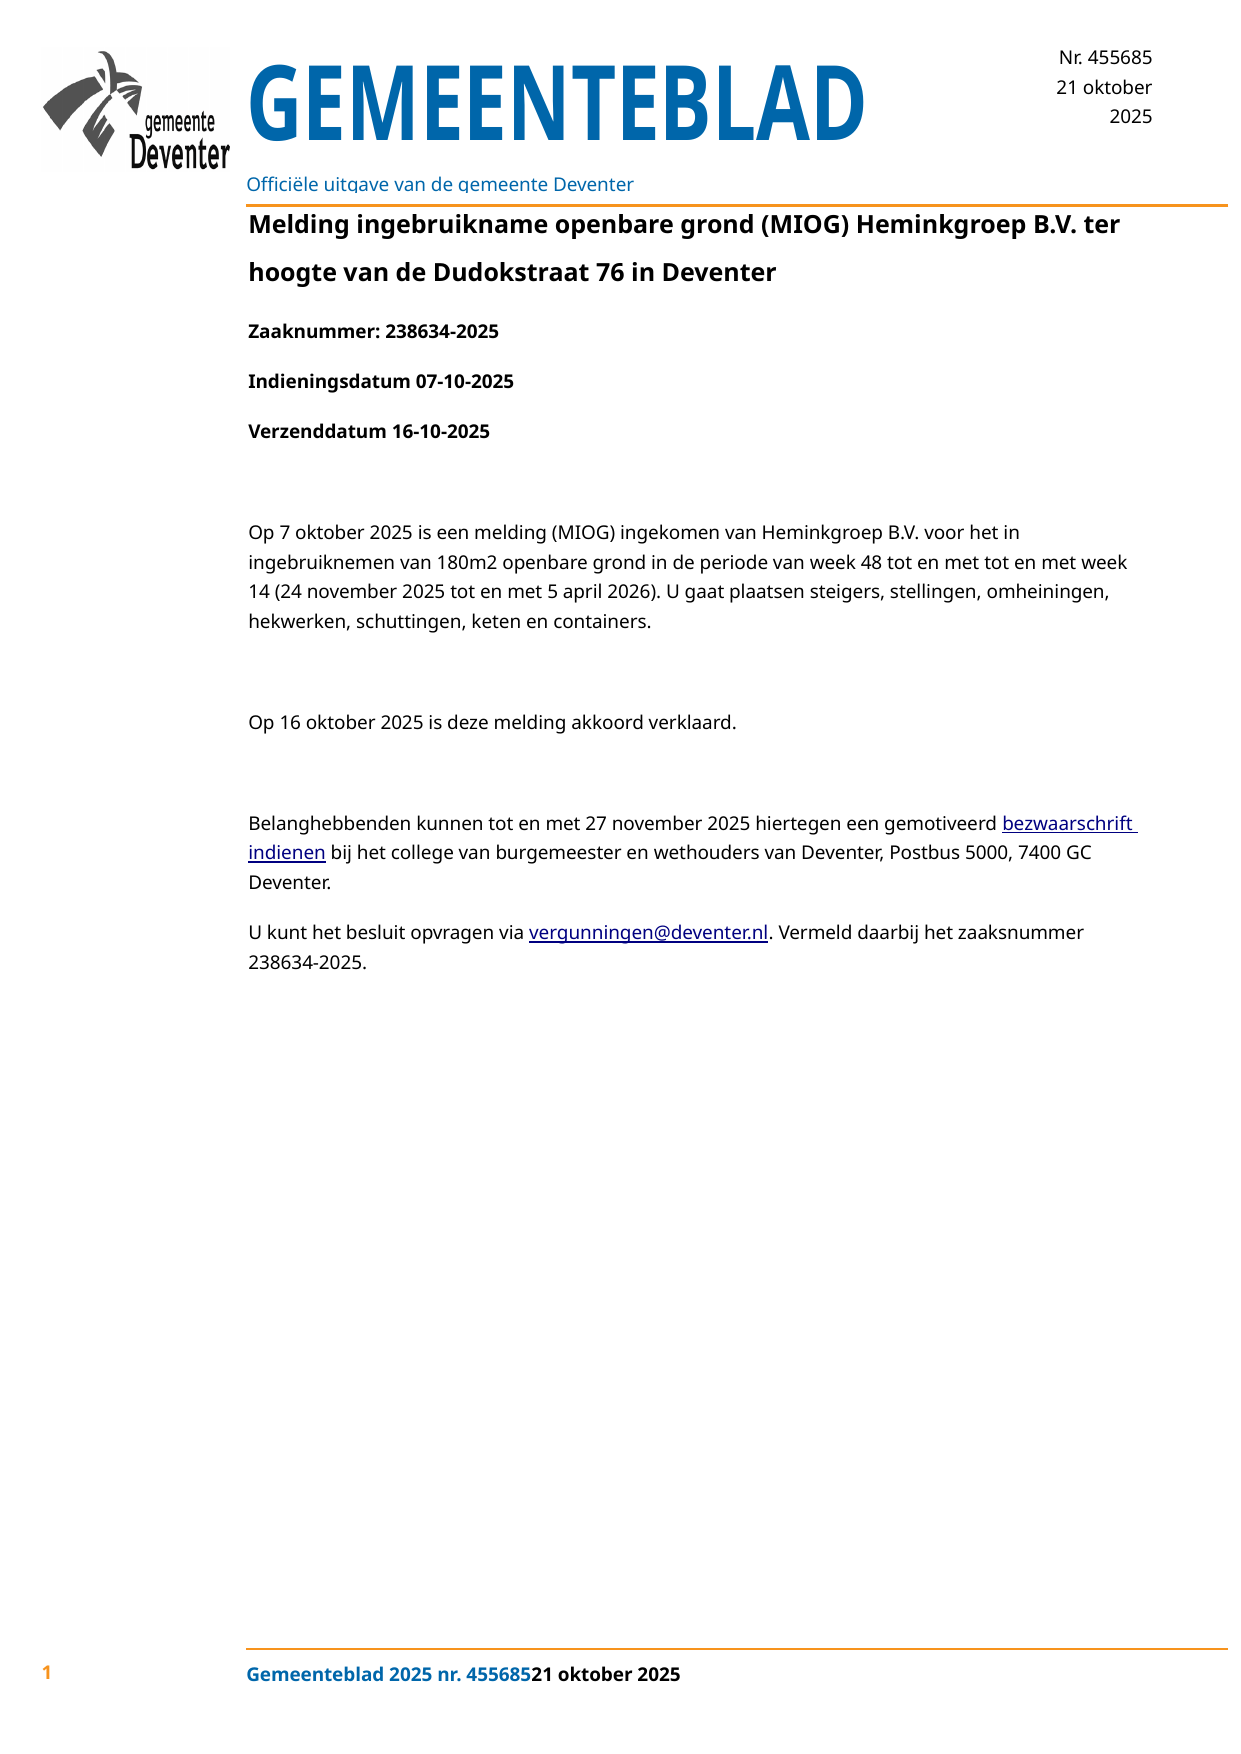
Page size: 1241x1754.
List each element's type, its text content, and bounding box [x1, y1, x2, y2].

text Op 7 oktober 2025 is een melding (MIOG) ingekomen van Heminkgroep B.V. voor het in ingebruiknemen van 180m2 openbare grond in de periode van week 48 tot en met tot en met week 14 (24 november 2025 tot en met 5 april 2026). U gaat plaatsen steigers, stellingen, omheiningen, hekwerken, schuttingen, keten en containers. [248, 519, 1152, 634]
text Belanghebbenden kunnen tot en met 27 november 2025 hiertegen een gemotiveerd bezwaarschrift indienen bij het college van burgemeester en wethouders van Deventer, Postbus 5000, 7400 GC Deventer. [248, 810, 1152, 895]
text Indieningsdatum 07-10-2025 [248, 368, 1152, 394]
picture [41, 47, 231, 172]
text Verzenddatum 16-10-2025 [248, 419, 1152, 444]
text Op 16 oktober 2025 is deze melding akkoord verklaard. [248, 709, 1152, 735]
text U kunt het besluit opvragen via vergunningen@deventer.nl. Vermeld daarbij het zaaksnummer 238634-2025. [248, 919, 1152, 975]
text Zaaknummer: 238634-2025 [248, 318, 1152, 344]
text Melding ingebruikname openbare grond (MIOG) Heminkgroep B.V. ter hoogte van de Dudokstraat 76 in Deventer [248, 207, 1152, 288]
